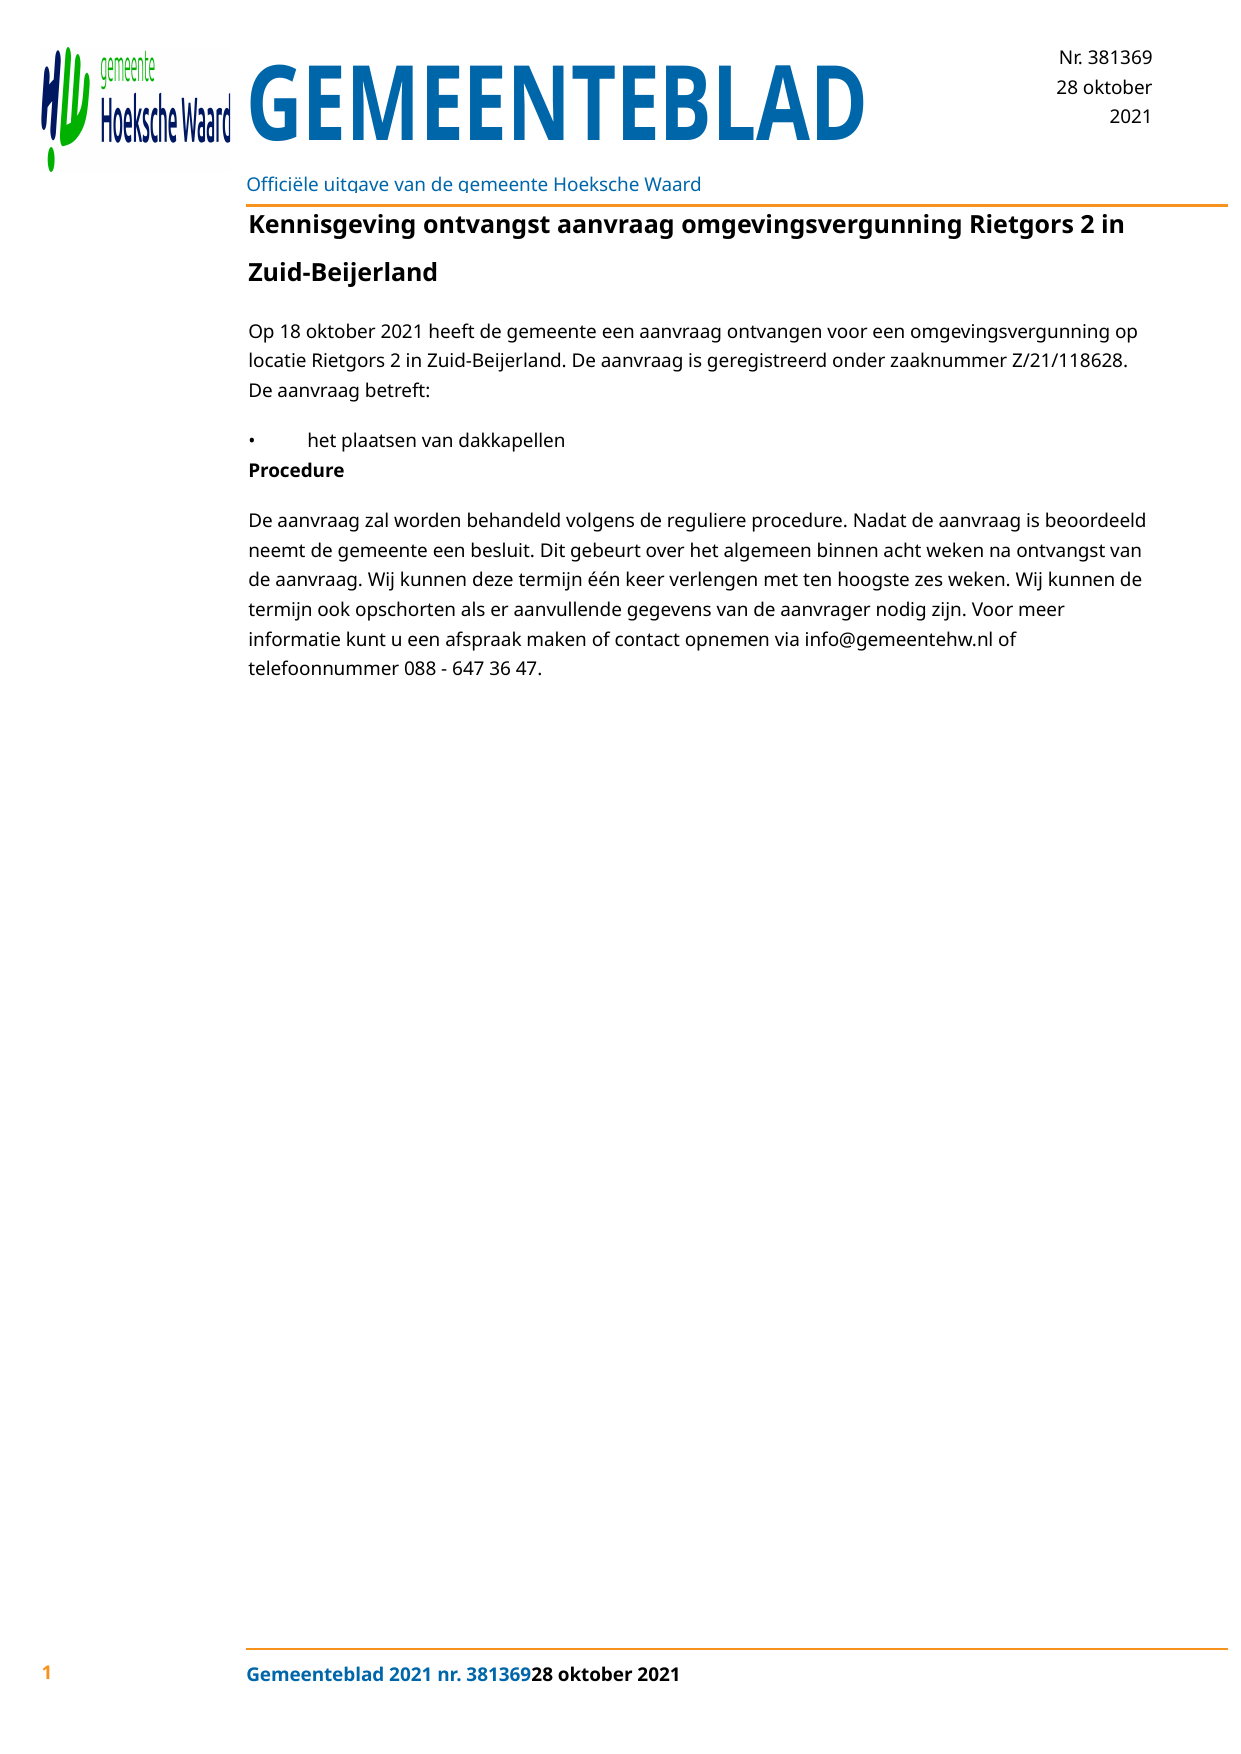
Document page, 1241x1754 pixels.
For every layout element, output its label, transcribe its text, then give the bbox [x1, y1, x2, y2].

text De aanvraag zal worden behandeld volgens de reguliere procedure. Nadat de aanvraag is beoordeeld neemt de gemeente een besluit. Dit gebeurt over het algemeen binnen acht weken na ontvangst van de aanvraag. Wij kunnen deze termijn één keer verlengen met ten hoogste zes weken. Wij kunnen de termijn ook opschorten als er aanvullende gegevens van de aanvrager nodig zijn. Voor meer informatie kunt u een afspraak maken of contact opnemen via info@gemeentehw.nl of telefoonnummer 088 - 647 36 47. [248, 507, 1152, 681]
text Procedure [248, 457, 1152, 483]
picture [41, 47, 231, 172]
text Op 18 oktober 2021 heeft de gemeente een aanvraag ontvangen voor een omgevingsvergunning op locatie Rietgors 2 in Zuid-Beijerland. De aanvraag is geregistreerd onder zaaknummer Z/21/118628. De aanvraag betreft: [248, 318, 1152, 403]
list het plaatsen van dakkapellen [248, 427, 1152, 453]
text Kennisgeving ontvangst aanvraag omgevingsvergunning Rietgors 2 in Zuid-Beijerland [248, 207, 1152, 288]
